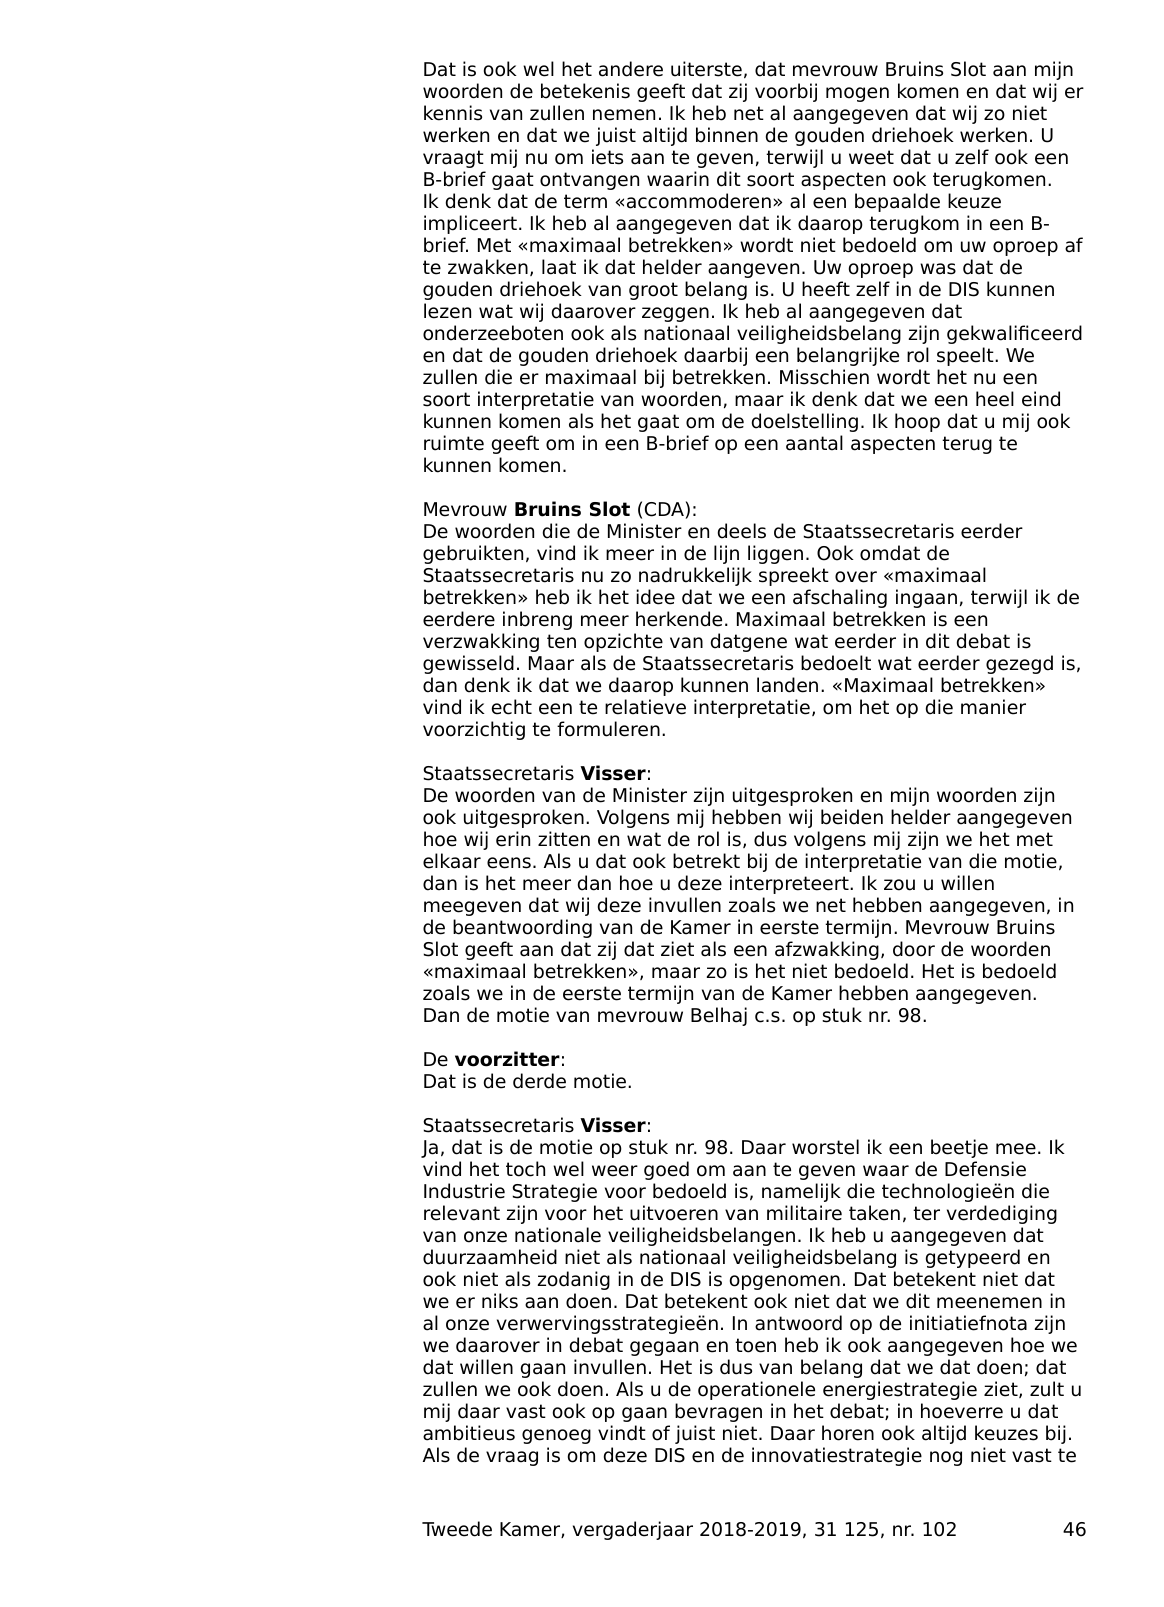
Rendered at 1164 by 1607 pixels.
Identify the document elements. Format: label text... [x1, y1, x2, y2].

text Ik denk dat de term «accommoderen» al een bepaalde keuze impliceert. Ik heb al aangegeven dat ik daarop terugkom in een B-brief. Met «maximaal betrekken» wordt niet bedoeld om uw oproep af te zwakken, laat ik dat helder aangeven. Uw oproep was dat de gouden driehoek van groot belang is. U heeft zelf in de DIS kunnen lezen wat wij daarover zeggen. Ik heb al aangegeven dat onderzeeboten ook als nationaal veiligheidsbelang zijn gekwalificeerd en dat de gouden driehoek daarbij een belangrijke rol speelt. We zullen die er maximaal bij betrekken. Misschien wordt het nu een soort interpretatie van woorden, maar ik denk dat we een heel eind kunnen komen als het gaat om de doelstelling. Ik hoop dat u mij ook ruimte geeft om in een B-brief op een aantal aspecten terug te kunnen komen. [422, 191, 1087, 477]
text De woorden die de Minister en deels de Staatssecretaris eerder gebruikten, vind ik meer in de lijn liggen. Ook omdat de Staatssecretaris nu zo nadrukkelijk spreekt over «maximaal betrekken» heb ik het idee dat we een afschaling ingaan, terwijl ik de eerdere inbreng meer herkende. Maximaal betrekken is een verzwakking ten opzichte van datgene wat eerder in dit debat is gewisseld. Maar als de Staatssecretaris bedoelt wat eerder gezegd is, dan denk ik dat we daarop kunnen landen. «Maximaal betrekken» vind ik echt een te relatieve interpretatie, om het op die manier voorzichtig te formuleren. [422, 521, 1087, 741]
text De voorzitter: [422, 1049, 1087, 1071]
text Ja, dat is de motie op stuk nr. 98. Daar worstel ik een beetje mee. Ik vind het toch wel weer goed om aan te geven waar de Defensie Industrie Strategie voor bedoeld is, namelijk die technologieën die relevant zijn voor het uitvoeren van militaire taken, ter verdediging van onze nationale veiligheidsbelangen. Ik heb u aangegeven dat duurzaamheid niet als nationaal veiligheidsbelang is getypeerd en ook niet als zodanig in de DIS is opgenomen. Dat betekent niet dat we er niks aan doen. Dat betekent ook niet dat we dit meenemen in al onze verwervingsstrategieën. In antwoord op de initiatiefnota zijn we daarover in debat gegaan en toen heb ik ook aangegeven hoe we dat willen gaan invullen. Het is dus van belang dat we dat doen; dat zullen we ook doen. Als u de operationele energiestrategie ziet, zult u mij daar vast ook op gaan bevragen in het debat; in hoeverre u dat ambitieus genoeg vindt of juist niet. Daar horen ook altijd keuzes bij. Als de vraag is om deze DIS en de innovatiestrategie nog niet vast te [422, 1137, 1087, 1467]
text Dan de motie van mevrouw Belhaj c.s. op stuk nr. 98. [422, 1004, 1087, 1027]
text Dat is de derde motie. [422, 1071, 1087, 1093]
text Mevrouw Bruins Slot (CDA): [422, 499, 1087, 521]
text Staatssecretaris Visser: [422, 763, 1087, 785]
text Dat is ook wel het andere uiterste, dat mevrouw Bruins Slot aan mijn woorden de betekenis geeft dat zij voorbij mogen komen en dat wij er kennis van zullen nemen. Ik heb net al aangegeven dat wij zo niet werken en dat we juist altijd binnen de gouden driehoek werken. U vraagt mij nu om iets aan te geven, terwijl u weet dat u zelf ook een B-brief gaat ontvangen waarin dit soort aspecten ook terugkomen. [422, 59, 1087, 191]
text Staatssecretaris Visser: [422, 1115, 1087, 1137]
text De woorden van de Minister zijn uitgesproken en mijn woorden zijn ook uitgesproken. Volgens mij hebben wij beiden helder aangegeven hoe wij erin zitten en wat de rol is, dus volgens mij zijn we het met elkaar eens. Als u dat ook betrekt bij de interpretatie van die motie, dan is het meer dan hoe u deze interpreteert. Ik zou u willen meegeven dat wij deze invullen zoals we net hebben aangegeven, in de beantwoording van de Kamer in eerste termijn. Mevrouw Bruins Slot geeft aan dat zij dat ziet als een afzwakking, door de woorden «maximaal betrekken», maar zo is het niet bedoeld. Het is bedoeld zoals we in de eerste termijn van de Kamer hebben aangegeven. [422, 785, 1087, 1004]
